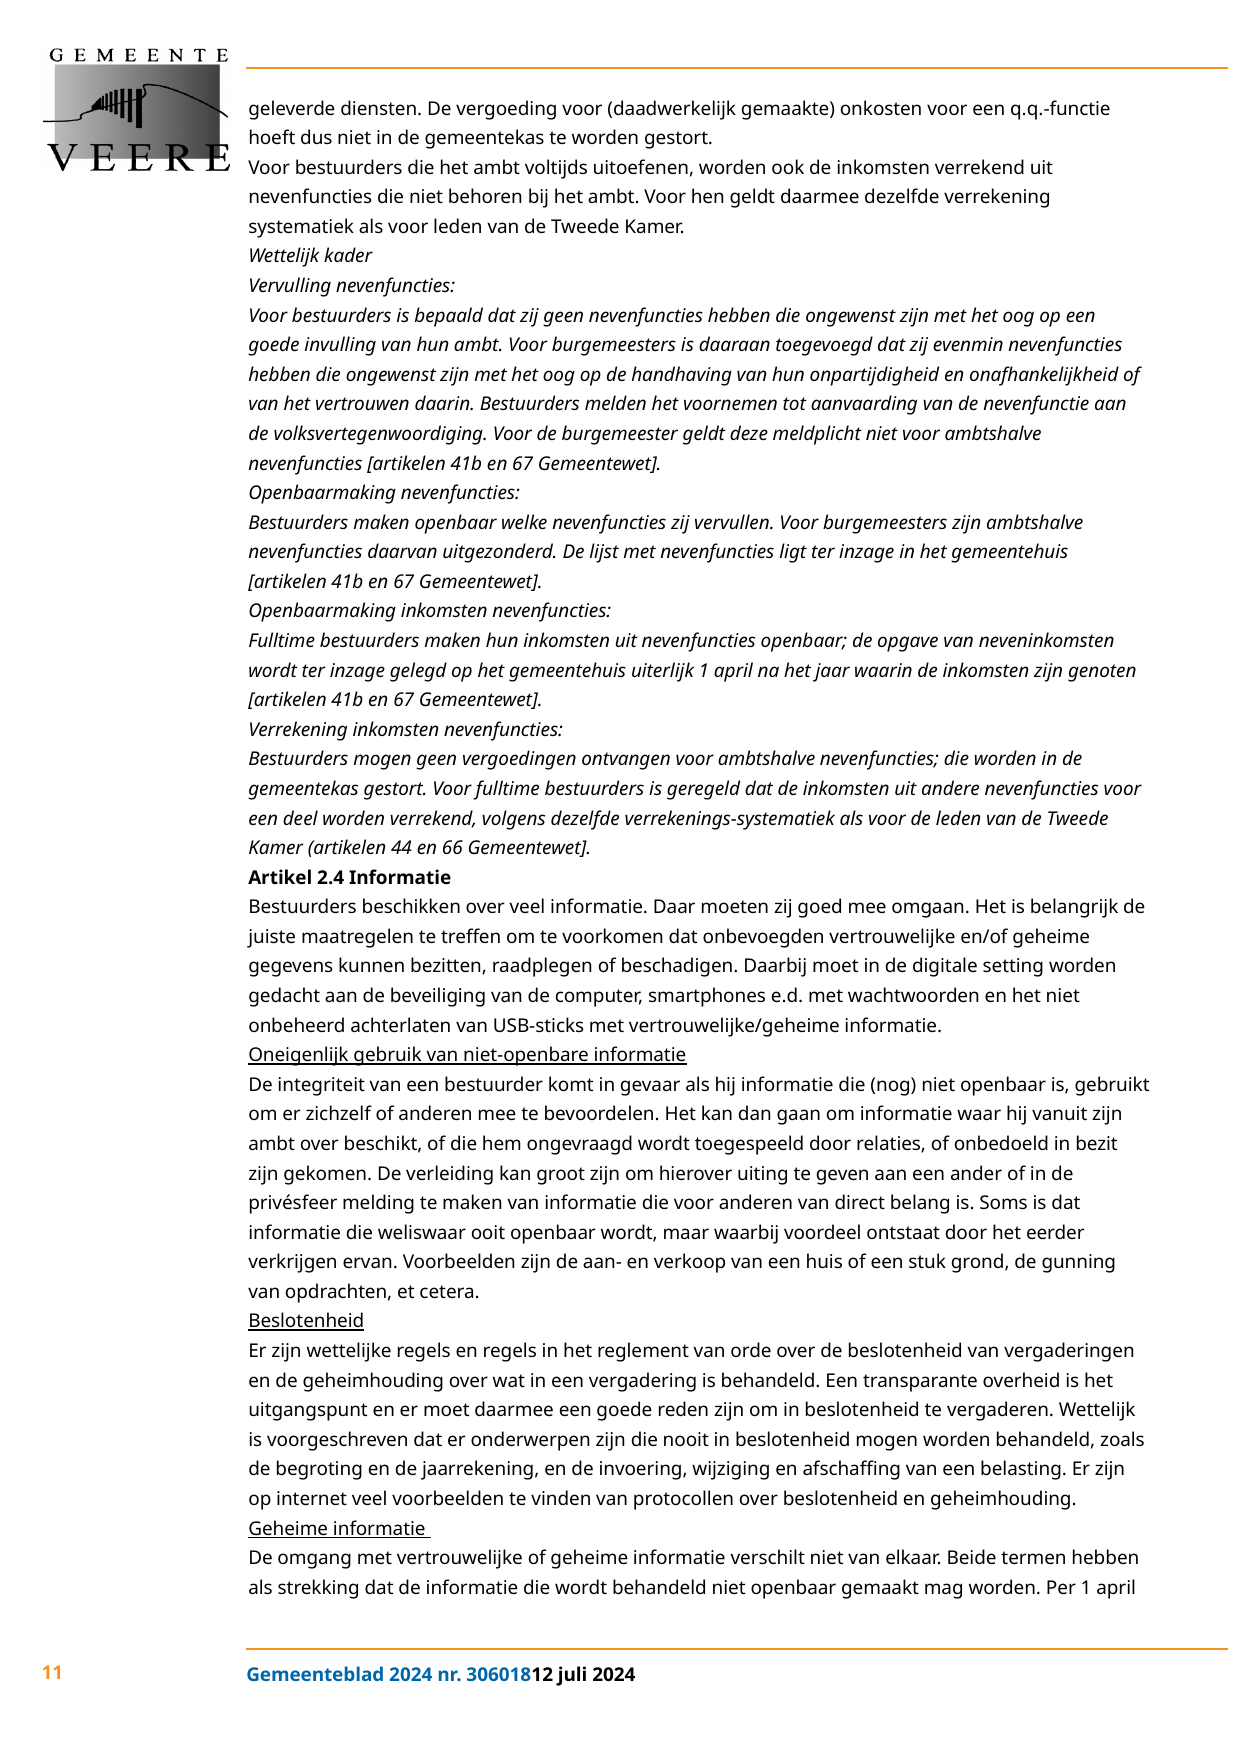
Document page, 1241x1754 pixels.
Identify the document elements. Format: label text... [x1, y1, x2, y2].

text Voor bestuurders die het ambt voltijds uitoefenen, worden ook de inkomsten verrekend uit nevenfuncties die niet behoren bij het ambt. Voor hen geldt daarmee dezelfde verrekening systematiek als voor leden van de Tweede Kamer. [248, 154, 1152, 239]
text Geheime informatie [248, 1515, 1152, 1541]
text Wettelijk kader [248, 243, 1152, 268]
text Beslotenheid [248, 1308, 1152, 1333]
text De integriteit van een bestuurder komt in gevaar als hij informatie die (nog) niet openbaar is, gebruikt om er zichzelf of anderen mee te bevoordelen. Het kan dan gaan om informatie waar hij vanuit zijn ambt over beschikt, of die hem ongevraagd wordt toegespeeld door relaties, of onbedoeld in bezit zijn gekomen. De verleiding kan groot zijn om hierover uiting te geven aan een ander of in de privésfeer melding te maken van informatie die voor anderen van direct belang is. Soms is dat informatie die weliswaar ooit openbaar wordt, maar waarbij voordeel ontstaat door het eerder verkrijgen ervan. Voorbeelden zijn de aan- en verkoop van een huis of een stuk grond, de gunning van opdrachten, et cetera. [248, 1071, 1152, 1304]
text Verrekening inkomsten nevenfuncties: [248, 716, 1152, 742]
text Openbaarmaking inkomsten nevenfuncties: [248, 598, 1152, 623]
text Bestuurders mogen geen vergoedingen ontvangen voor ambtshalve nevenfuncties; die worden in de gemeentekas gestort. Voor fulltime bestuurders is geregeld dat de inkomsten uit andere nevenfuncties voor een deel worden verrekend, volgens dezelfde verrekenings-systematiek als voor de leden van de Tweede Kamer (artikelen 44 en 66 Gemeentewet]. [248, 746, 1152, 860]
text Vervulling nevenfuncties: [248, 272, 1152, 298]
text geleverde diensten. De vergoeding voor (daadwerkelijk gemaakte) onkosten voor een q.q.-functie hoeft dus niet in de gemeentekas te worden gestort. [248, 95, 1152, 150]
text Oneigenlijk gebruik van niet-openbare informatie [248, 1041, 1152, 1067]
text Openbaarmaking nevenfuncties: [248, 479, 1152, 505]
text Fulltime bestuurders maken hun inkomsten uit nevenfuncties openbaar; de opgave van neveninkomsten wordt ter inzage gelegd op het gemeentehuis uiterlijk 1 april na het jaar waarin de inkomsten zijn genoten [artikelen 41b en 67 Gemeentewet]. [248, 627, 1152, 712]
text Voor bestuurders is bepaald dat zij geen nevenfuncties hebben die ongewenst zijn met het oog op een goede invulling van hun ambt. Voor burgemeesters is daaraan toegevoegd dat zij evenmin nevenfuncties hebben die ongewenst zijn met het oog op de handhaving van hun onpartijdigheid en onafhankelijkheid of van het vertrouwen daarin. Bestuurders melden het voornemen tot aanvaarding van de nevenfunctie aan de volksvertegenwoordiging. Voor de burgemeester geldt deze meldplicht niet voor ambtshalve nevenfuncties [artikelen 41b en 67 Gemeentewet]. [248, 302, 1152, 476]
text Artikel 2.4 Informatie [248, 864, 1152, 890]
picture [41, 47, 231, 172]
text De omgang met vertrouwelijke of geheime informatie verschilt niet van elkaar. Beide termen hebben als strekking dat de informatie die wordt behandeld niet openbaar gemaakt mag worden. Per 1 april [248, 1544, 1152, 1600]
text Bestuurders maken openbaar welke nevenfuncties zij vervullen. Voor burgemeesters zijn ambtshalve nevenfuncties daarvan uitgezonderd. De lijst met nevenfuncties ligt ter inzage in het gemeentehuis [artikelen 41b en 67 Gemeentewet]. [248, 509, 1152, 594]
text Bestuurders beschikken over veel informatie. Daar moeten zij goed mee omgaan. Het is belangrijk de juiste maatregelen te treffen om te voorkomen dat onbevoegden vertrouwelijke en/of geheime gegevens kunnen bezitten, raadplegen of beschadigen. Daarbij moet in de digitale setting worden gedacht aan de beveiliging van de computer, smartphones e.d. met wachtwoorden en het niet onbeheerd achterlaten van USB-sticks met vertrouwelijke/geheime informatie. [248, 893, 1152, 1038]
text Er zijn wettelijke regels en regels in het reglement van orde over de beslotenheid van vergaderingen en de geheimhouding over wat in een vergadering is behandeld. Een transparante overheid is het uitgangspunt en er moet daarmee een goede reden zijn om in beslotenheid te vergaderen. Wettelijk is voorgeschreven dat er onderwerpen zijn die nooit in beslotenheid mogen worden behandeld, zoals de begroting en de jaarrekening, en de invoering, wijziging en afschaffing van een belasting. Er zijn op internet veel voorbeelden te vinden van protocollen over beslotenheid en geheimhouding. [248, 1337, 1152, 1511]
